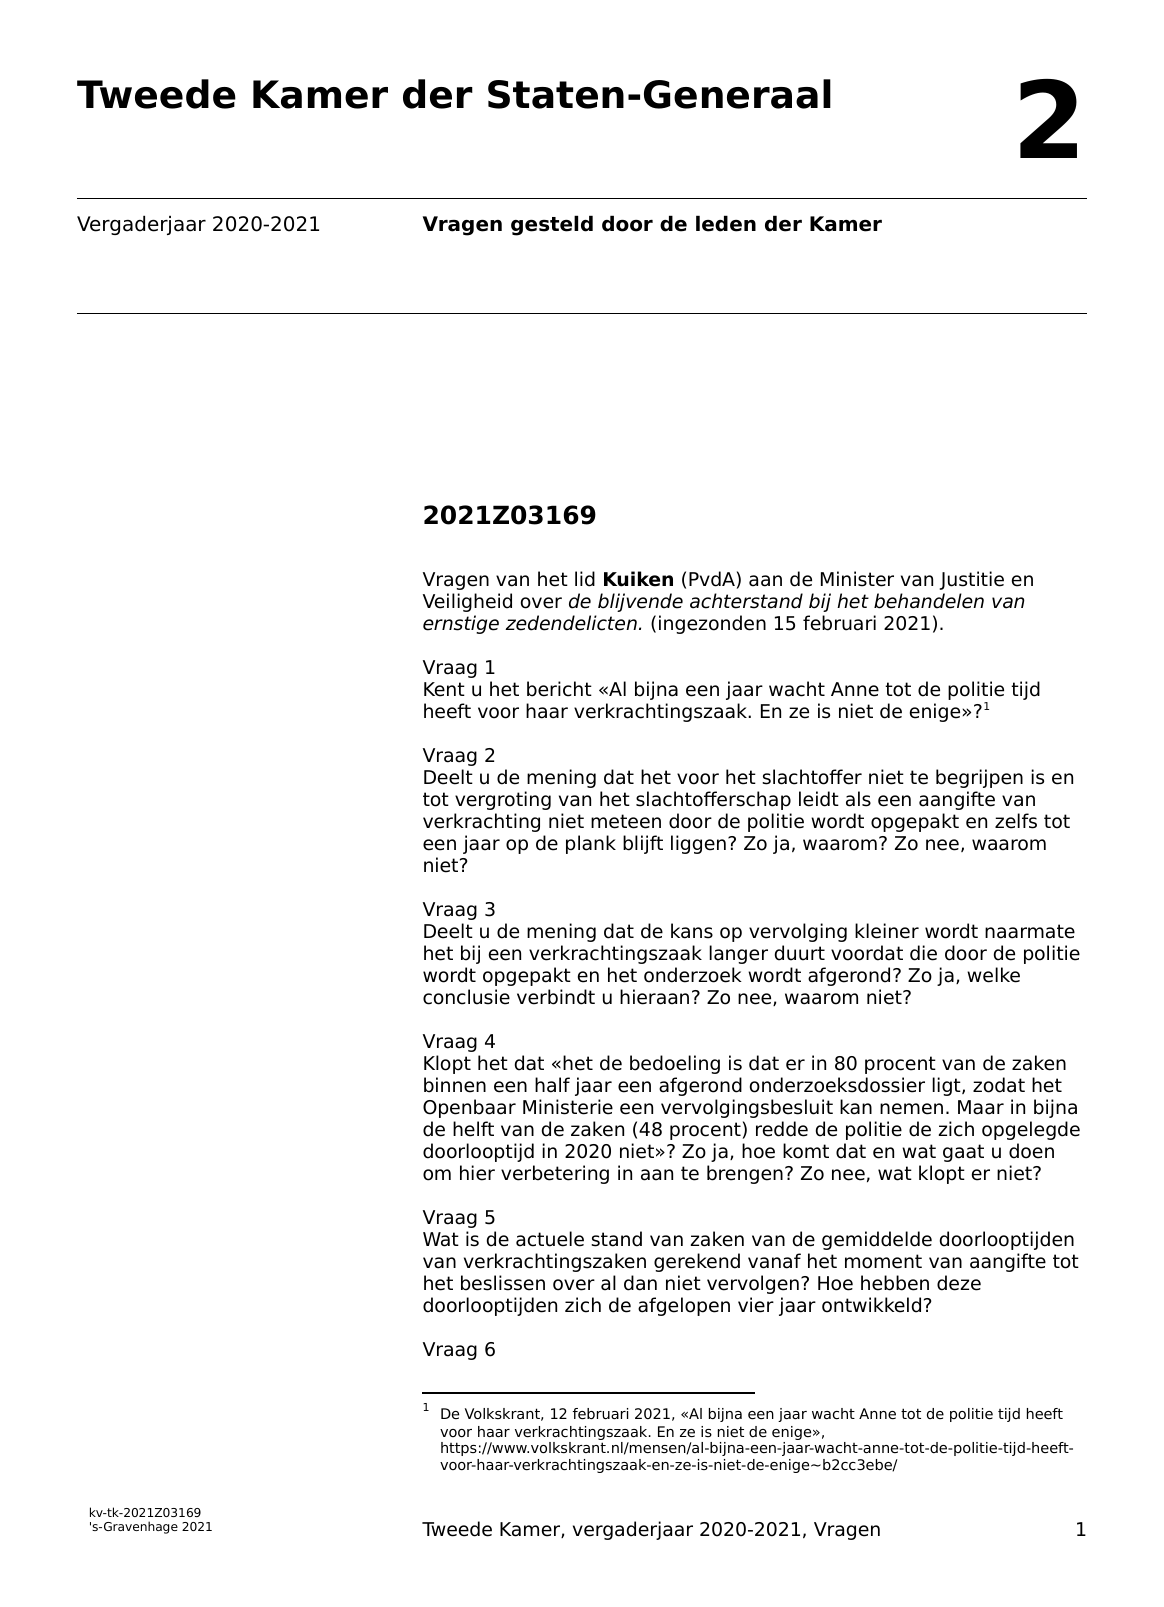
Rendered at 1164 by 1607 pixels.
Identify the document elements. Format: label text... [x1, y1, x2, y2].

table_cell Vergaderjaar 2020-2021 [77, 199, 422, 313]
text 2021Z03169 [422, 501, 1087, 531]
text Vraag 2 [422, 745, 1087, 767]
table_header Tweede Kamer der Staten-Generaal [77, 59, 886, 198]
table_header 2 [886, 59, 1087, 198]
text 's-Gravenhage 2021 [88, 1520, 323, 1534]
table_cell Vragen gesteld door de leden der Kamer [422, 199, 1087, 313]
text Vraag 5 [422, 1207, 1087, 1229]
text Deelt u de mening dat de kans op vervolging kleiner wordt naarmate het bij een verkrachtingszaak langer duurt voordat die door de politie wordt opgepakt en het onderzoek wordt afgerond? Zo ja, welke conclusie verbindt u hieraan? Zo nee, waarom niet? [422, 921, 1087, 1009]
text kv-tk-2021Z03169 [88, 1506, 323, 1520]
text Vraag 3 [422, 899, 1087, 921]
text Vraag 6 [422, 1339, 1087, 1361]
text Vragen van het lid Kuiken (PvdA) aan de Minister van Justitie en Veiligheid over de blijvende achterstand bij het behandelen van ernstige zedendelicten. (ingezonden 15 februari 2021). [422, 569, 1087, 635]
text De Volkskrant, 12 februari 2021, «Al bijna een jaar wacht Anne tot de politie tijd heeft voor haar verkrachtingszaak. En ze is niet de enige», https://www.volkskrant.nl/mensen/al-bijna-een-jaar-wacht-anne-tot-de-politie-tijd-heeft-voor-haar-verkrachtingszaak-en-ze-is-niet-de-enige~b2cc3ebe/ [422, 1402, 1087, 1474]
text Klopt het dat «het de bedoeling is dat er in 80 procent van de zaken binnen een half jaar een afgerond onderzoeksdossier ligt, zodat het Openbaar Ministerie een vervolgingsbesluit kan nemen. Maar in bijna de helft van de zaken (48 procent) redde de politie de zich opgelegde doorlooptijd in 2020 niet»? Zo ja, hoe komt dat en wat gaat u doen om hier verbetering in aan te brengen? Zo nee, wat klopt er niet? [422, 1053, 1087, 1185]
text Deelt u de mening dat het voor het slachtoffer niet te begrijpen is en tot vergroting van het slachtofferschap leidt als een aangifte van verkrachting niet meteen door de politie wordt opgepakt en zelfs tot een jaar op de plank blijft liggen? Zo ja, waarom? Zo nee, waarom niet? [422, 767, 1087, 877]
text Vraag 4 [422, 1031, 1087, 1053]
text Vraag 1 [422, 657, 1087, 679]
text Wat is de actuele stand van zaken van de gemiddelde doorlooptijden van verkrachtingszaken gerekend vanaf het moment van aangifte tot het beslissen over al dan niet vervolgen? Hoe hebben deze doorlooptijden zich de afgelopen vier jaar ontwikkeld? [422, 1229, 1087, 1317]
text Kent u het bericht «Al bijna een jaar wacht Anne tot de politie tijd heeft voor haar verkrachtingszaak. En ze is niet de enige»? [422, 679, 1087, 723]
